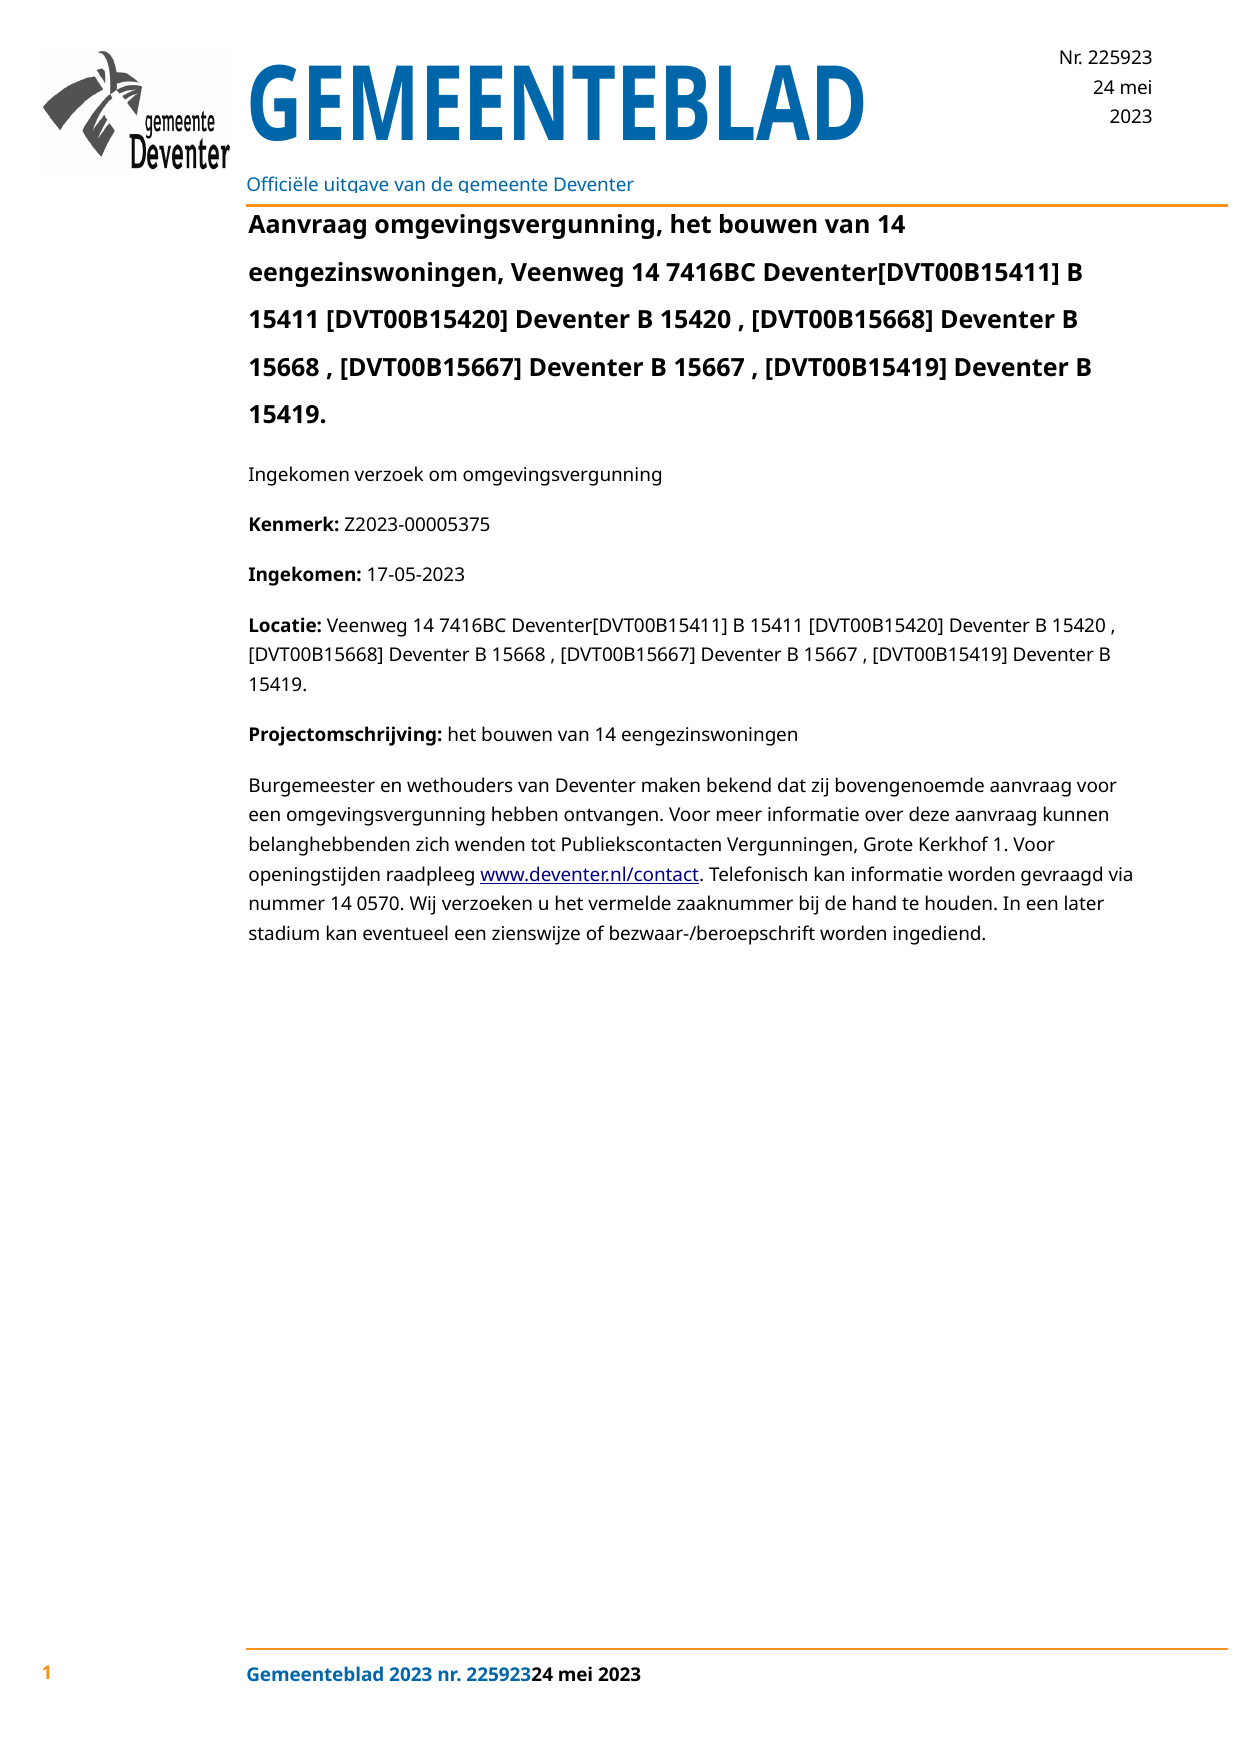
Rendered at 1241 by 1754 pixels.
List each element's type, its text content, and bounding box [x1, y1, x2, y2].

picture [41, 47, 231, 172]
text Locatie: Veenweg 14 7416BC Deventer[DVT00B15411] B 15411 [DVT00B15420] Deventer B 15420 , [DVT00B15668] Deventer B 15668 , [DVT00B15667] Deventer B 15667 , [DVT00B15419] Deventer B 15419. [248, 612, 1152, 697]
text Burgemeester en wethouders van Deventer maken bekend dat zij bovengenoemde aanvraag voor een omgevingsvergunning hebben ontvangen. Voor meer informatie over deze aanvraag kunnen belanghebbenden zich wenden tot Publiekscontacten Vergunningen, Grote Kerkhof 1. Voor openingstijden raadpleeg www.deventer.nl/contact. Telefonisch kan informatie worden gevraagd via nummer 14 0570. Wij verzoeken u het vermelde zaaknummer bij de hand te houden. In een later stadium kan eventueel een zienswijze of bezwaar-/beroepschrift worden ingediend. [248, 772, 1152, 946]
text Ingekomen verzoek om omgevingsvergunning [248, 461, 1152, 486]
text Projectomschrijving: het bouwen van 14 eengezinswoningen [248, 722, 1152, 747]
text Kenmerk: Z2023-00005375 [248, 511, 1152, 537]
text Ingekomen: 17-05-2023 [248, 562, 1152, 587]
text Aanvraag omgevingsvergunning, het bouwen van 14 eengezinswoningen, Veenweg 14 7416BC Deventer[DVT00B15411] B 15411 [DVT00B15420] Deventer B 15420 , [DVT00B15668] Deventer B 15668 , [DVT00B15667] Deventer B 15667 , [DVT00B15419] Deventer B 15419. [248, 207, 1152, 431]
